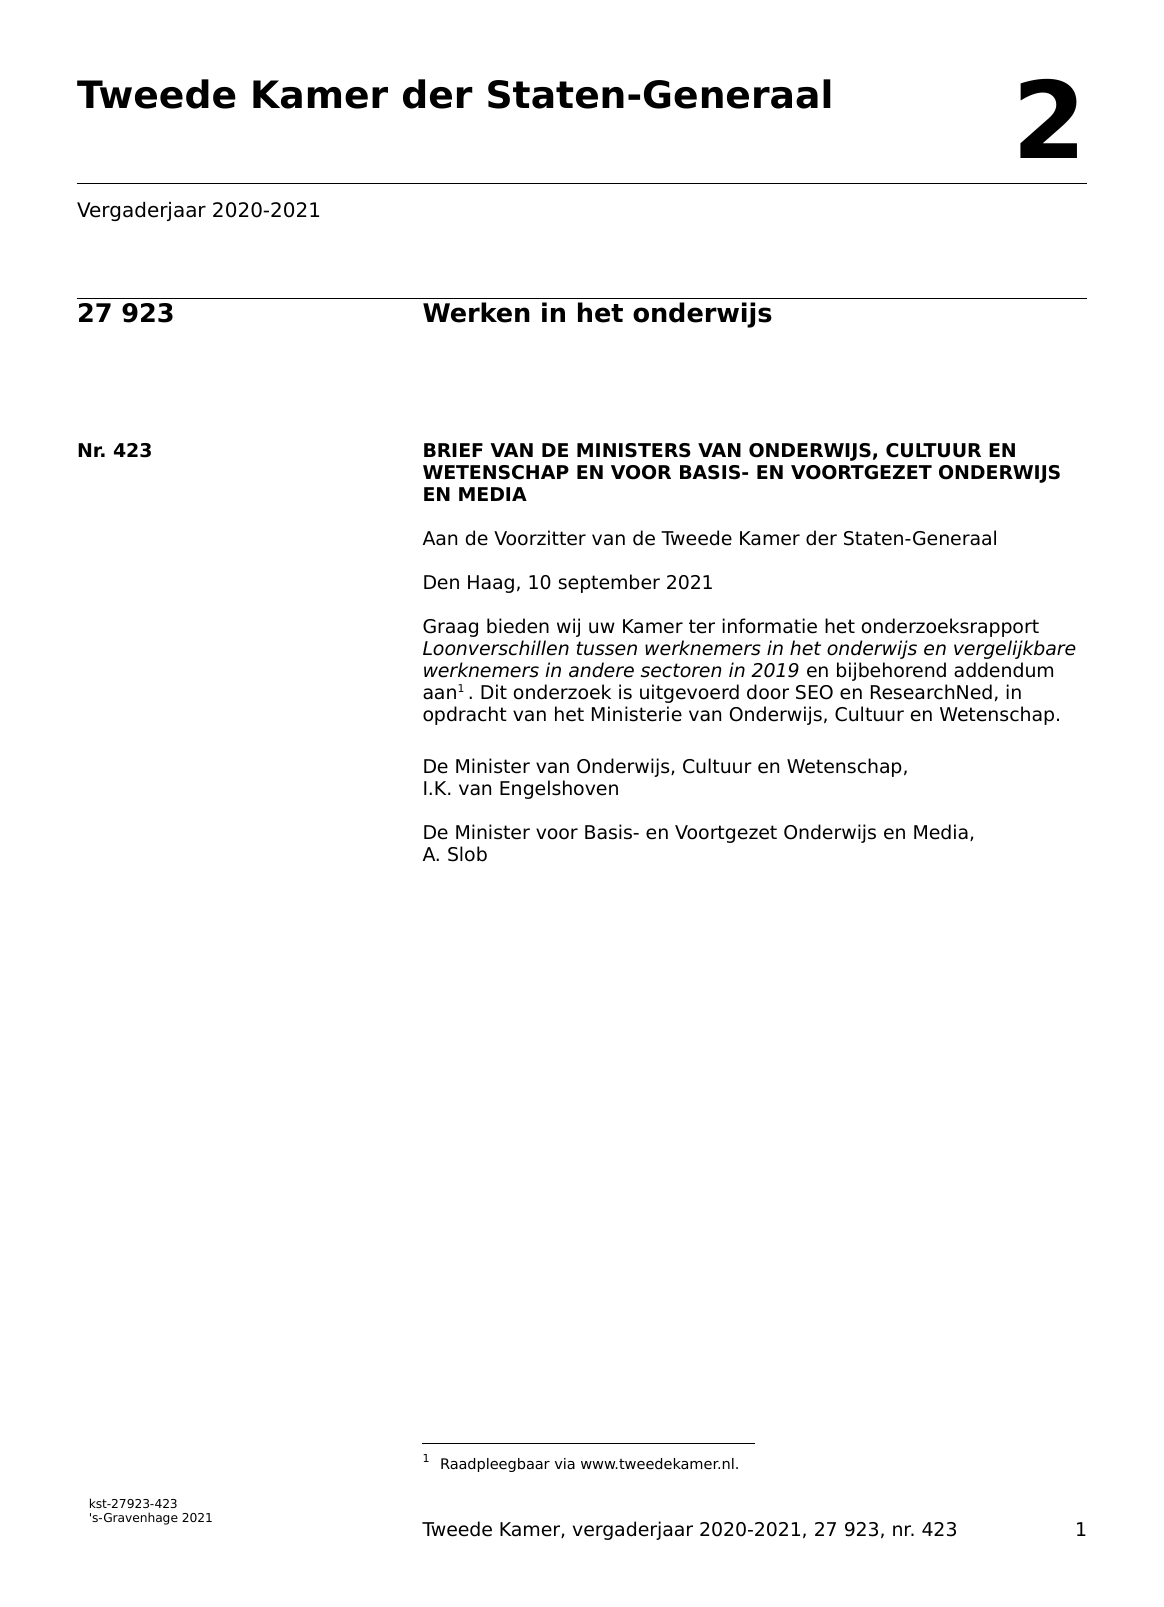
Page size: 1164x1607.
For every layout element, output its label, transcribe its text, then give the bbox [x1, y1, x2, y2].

table_header Tweede Kamer der Staten-Generaal [77, 59, 886, 183]
text Aan de Voorzitter van de Tweede Kamer der Staten-Generaal [422, 528, 1087, 550]
text kst-27923-423 [88, 1497, 323, 1511]
text De Minister voor Basis- en Voortgezet Onderwijs en Media, A. Slob [422, 822, 1087, 866]
text De Minister van Onderwijs, Cultuur en Wetenschap, I.K. van Engelshoven [422, 756, 1087, 800]
subtitle 27 923 Werken in het onderwijs [77, 299, 1087, 329]
text Den Haag, 10 september 2021 [422, 572, 1087, 594]
table_header 2 [886, 59, 1087, 183]
text 's-Gravenhage 2021 [88, 1511, 323, 1525]
text Graag bieden wij uw Kamer ter informatie het onderzoeksrapport Loonverschillen tussen werknemers in het onderwijs en vergelijkbare werknemers in andere sectoren in 2019 en bijbehorend addendum aan. Dit onderzoek is uitgevoerd door SEO en ResearchNed, in opdracht van het Ministerie van Onderwijs, Cultuur en Wetenschap. [422, 616, 1087, 726]
table_cell Vergaderjaar 2020-2021 [77, 184, 1087, 298]
text Raadpleegbaar via www.tweedekamer.nl. [422, 1452, 1087, 1474]
subtitle Nr. 423 BRIEF VAN DE MINISTERS VAN ONDERWIJS, CULTUUR EN WETENSCHAP EN VOOR BASIS- EN VOORTGEZET ONDERWIJS EN MEDIA [77, 440, 1087, 506]
